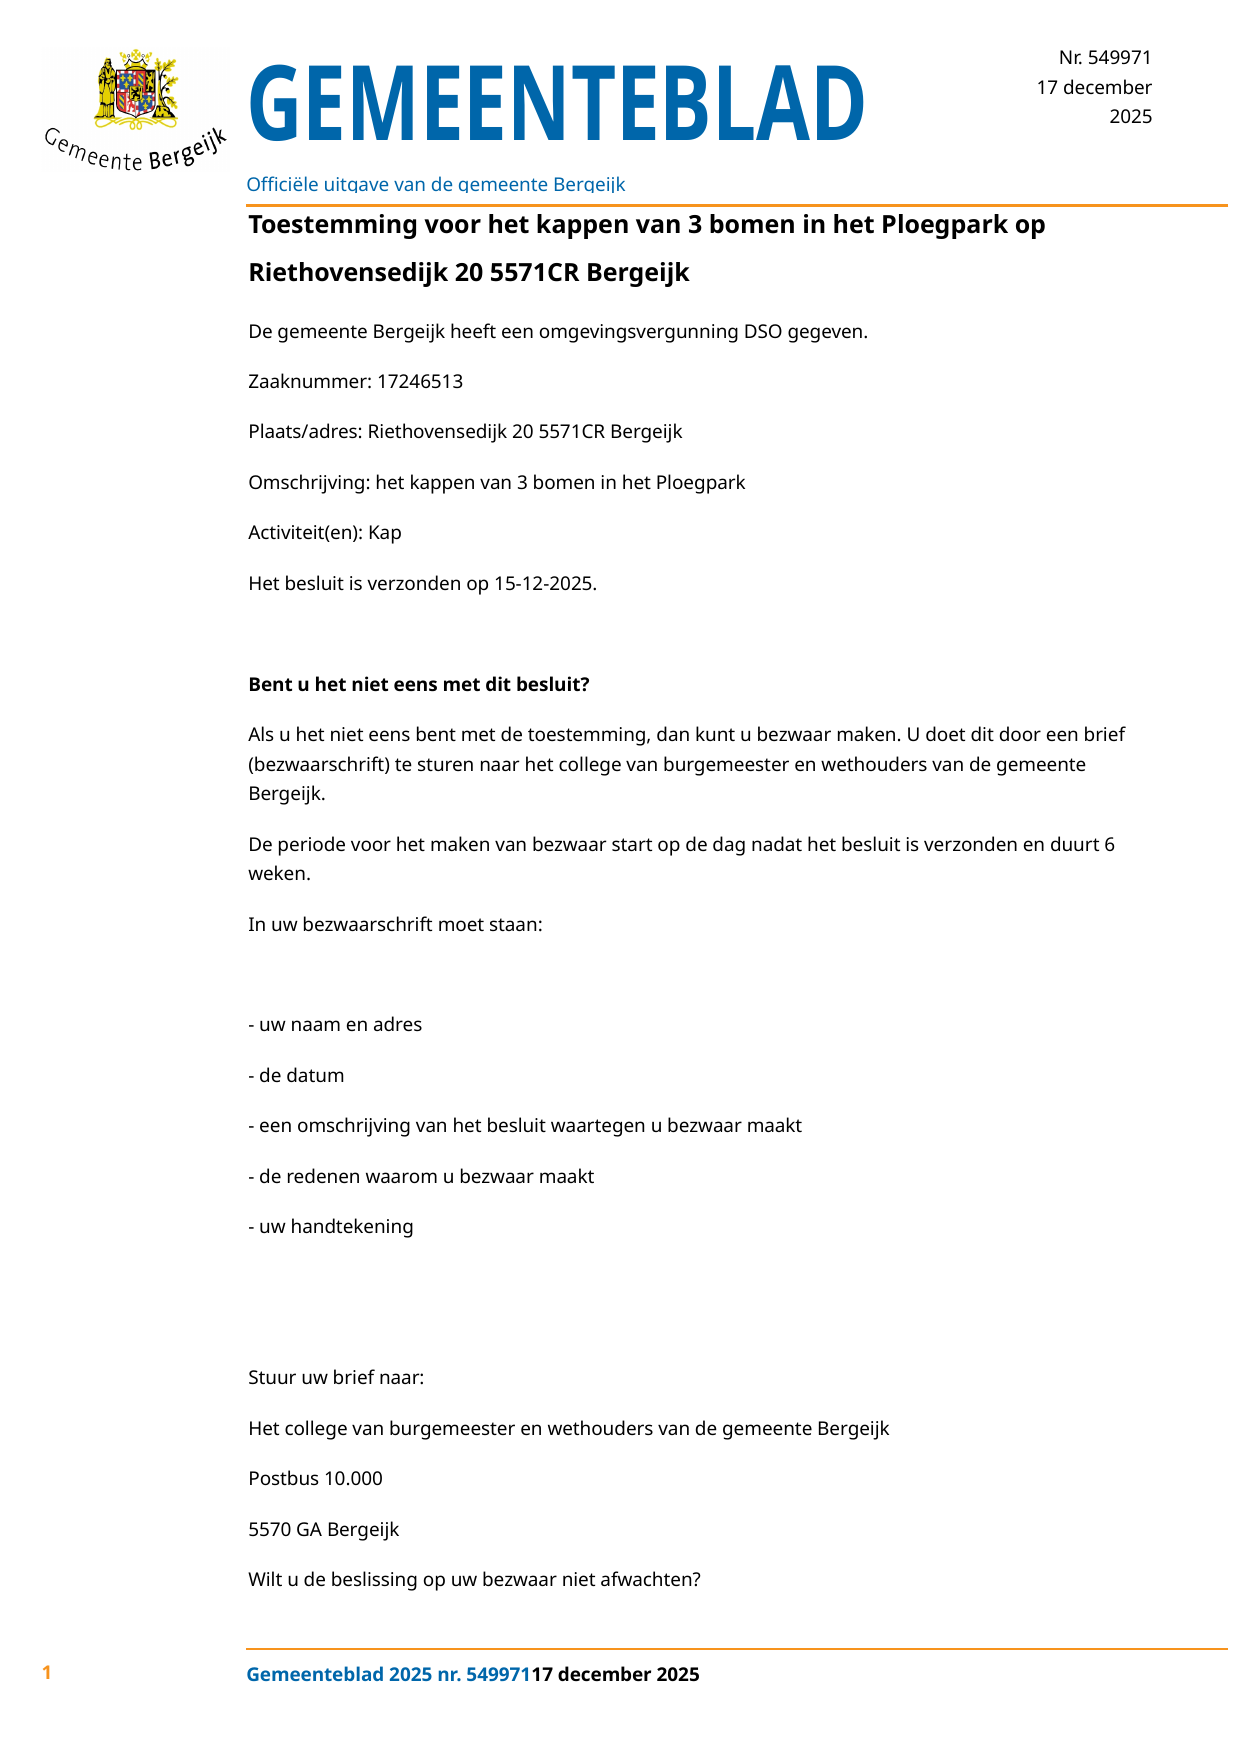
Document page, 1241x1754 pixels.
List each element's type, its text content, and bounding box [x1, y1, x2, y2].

text 5570 GA Bergeijk [248, 1516, 1152, 1542]
text Postbus 10.000 [248, 1465, 1152, 1491]
text - een omschrijving van het besluit waartegen u bezwaar maakt [248, 1112, 1152, 1138]
text Toestemming voor het kappen van 3 bomen in het Ploegpark op Riethovensedijk 20 5571CR Bergeijk [248, 207, 1152, 288]
text Plaats/adres: Riethovensedijk 20 5571CR Bergeijk [248, 419, 1152, 444]
text Stuur uw brief naar: [248, 1364, 1152, 1390]
text - uw naam en adres [248, 1012, 1152, 1037]
picture [41, 47, 231, 172]
text In uw bezwaarschrift moet staan: [248, 911, 1152, 937]
text Bent u het niet eens met dit besluit? [248, 671, 1152, 697]
text Het college van burgemeester en wethouders van de gemeente Bergeijk [248, 1415, 1152, 1441]
text De gemeente Bergeijk heeft een omgevingsvergunning DSO gegeven. [248, 318, 1152, 344]
text Als u het niet eens bent met de toestemming, dan kunt u bezwaar maken. U doet dit door een brief (bezwaarschrift) te sturen naar het college van burgemeester en wethouders van de gemeente Bergeijk. [248, 721, 1152, 806]
text Wilt u de beslissing op uw bezwaar niet afwachten? [248, 1566, 1152, 1592]
text Omschrijving: het kappen van 3 bomen in het Ploegpark [248, 469, 1152, 495]
text - uw handtekening [248, 1213, 1152, 1239]
text Zaaknummer: 17246513 [248, 368, 1152, 394]
text - de datum [248, 1062, 1152, 1088]
text Het besluit is verzonden op 15-12-2025. [248, 570, 1152, 596]
text Activiteit(en): Kap [248, 519, 1152, 545]
text De periode voor het maken van bezwaar start op de dag nadat het besluit is verzonden en duurt 6 weken. [248, 831, 1152, 886]
text - de redenen waarom u bezwaar maakt [248, 1163, 1152, 1189]
